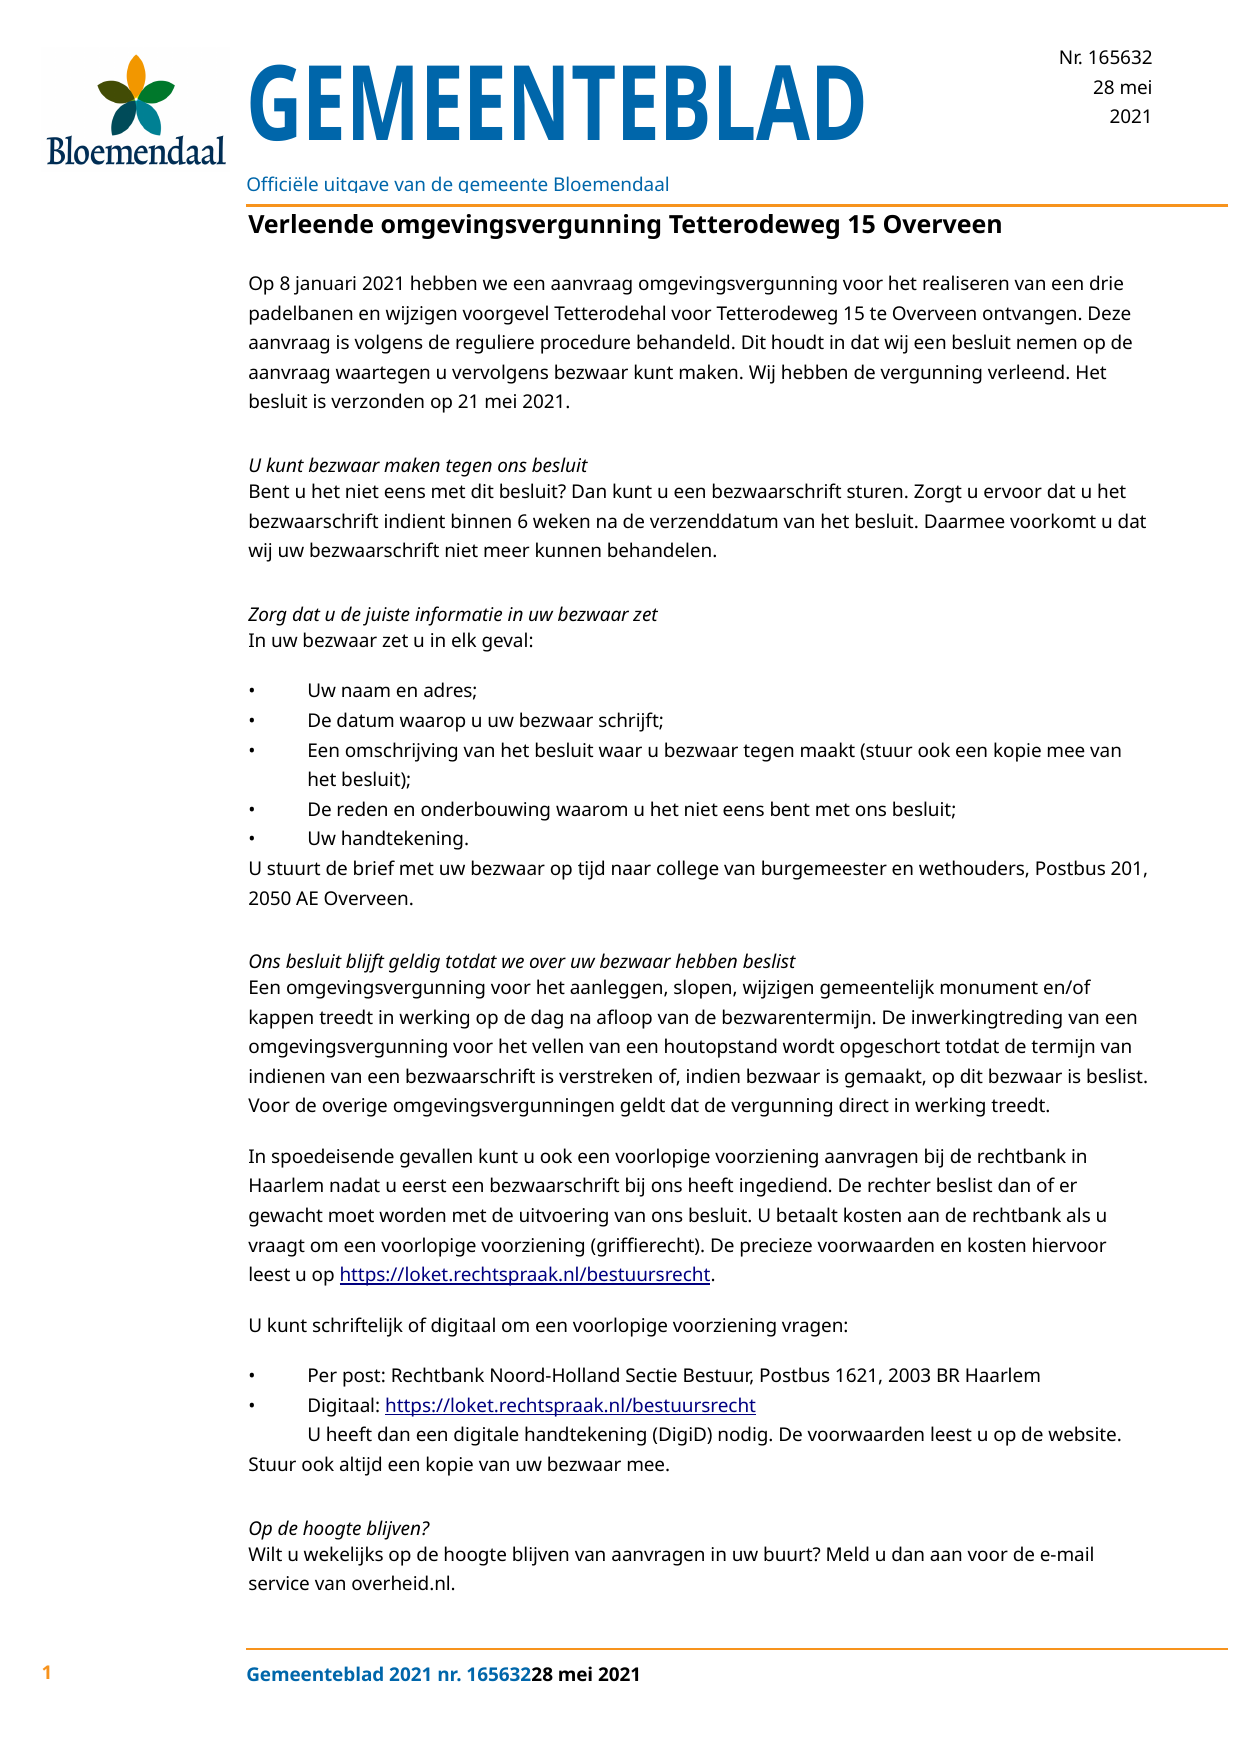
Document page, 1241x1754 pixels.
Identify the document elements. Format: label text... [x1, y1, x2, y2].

text Op de hoogte blijven? [248, 1515, 1152, 1541]
text Stuur ook altijd een kopie van uw bezwaar mee. [248, 1451, 1152, 1477]
list U heeft dan een digitale handtekening (DigiD) nodig. De voorwaarden leest u op de website. [248, 1421, 1152, 1447]
list Een omschrijving van het besluit waar u bezwaar tegen maakt (stuur ook een kopie mee van het besluit); [248, 737, 1152, 792]
text Verleende omgevingsvergunning Tetterodeweg 15 Overveen [248, 207, 1152, 241]
text In spoedeisende gevallen kunt u ook een voorlopige voorziening aanvragen bij de rechtbank in Haarlem nadat u eerst een bezwaarschrift bij ons heeft ingediend. De rechter beslist dan of er gewacht moet worden met de uitvoering van ons besluit. U betaalt kosten aan de rechtbank als u vraagt om een voorlopige voorziening (griffierecht). De precieze voorwaarden en kosten hiervoor leest u op https://loket.rechtspraak.nl/bestuursrecht. [248, 1143, 1152, 1287]
list Per post: Rechtbank Noord-Holland Sectie Bestuur, Postbus 1621, 2003 BR Haarlem [248, 1362, 1152, 1388]
text Op 8 januari 2021 hebben we een aanvraag omgevingsvergunning voor het realiseren van een drie padelbanen en wijzigen voorgevel Tetterodehal voor Tetterodeweg 15 te Overveen ontvangen. Deze aanvraag is volgens de reguliere procedure behandeld. Dit houdt in dat wij een besluit nemen op de aanvraag waartegen u vervolgens bezwaar kunt maken. Wij hebben de vergunning verleend. Het besluit is verzonden op 21 mei 2021. [248, 270, 1152, 414]
picture [41, 47, 231, 172]
text Bent u het niet eens met dit besluit? Dan kunt u een bezwaarschrift sturen. Zorgt u ervoor dat u het bezwaarschrift indient binnen 6 weken na de verzenddatum van het besluit. Daarmee voorkomt u dat wij uw bezwaarschrift niet meer kunnen behandelen. [248, 478, 1152, 563]
list De datum waarop u uw bezwaar schrijft; [248, 707, 1152, 733]
text Zorg dat u de juiste informatie in uw bezwaar zet [248, 601, 1152, 627]
list De reden en onderbouwing waarom u het niet eens bent met ons besluit; [248, 796, 1152, 822]
text U kunt bezwaar maken tegen ons besluit [248, 453, 1152, 478]
list Digitaal: https://loket.rechtspraak.nl/bestuursrecht [248, 1392, 1152, 1418]
text Ons besluit blijft geldig totdat we over uw bezwaar hebben beslist [248, 949, 1152, 974]
text Wilt u wekelijks op de hoogte blijven van aanvragen in uw buurt? Meld u dan aan voor de e-mail service van overheid.nl. [248, 1541, 1152, 1596]
text Een omgevingsvergunning voor het aanleggen, slopen, wijzigen gemeentelijk monument en/of kappen treedt in werking op de dag na afloop van de bezwarentermijn. De inwerkingtreding van een omgevingsvergunning voor het vellen van een houtopstand wordt opgeschort totdat de termijn van indienen van een bezwaarschrift is verstreken of, indien bezwaar is gemaakt, op dit bezwaar is beslist. Voor de overige omgevingsvergunningen geldt dat de vergunning direct in werking treedt. [248, 974, 1152, 1118]
text U stuurt de brief met uw bezwaar op tijd naar college van burgemeester en wethouders, Postbus 201, 2050 AE Overveen. [248, 855, 1152, 910]
text In uw bezwaar zet u in elk geval: [248, 627, 1152, 653]
list Uw naam en adres; [248, 678, 1152, 703]
list Uw handtekening. [248, 826, 1152, 851]
text U kunt schriftelijk of digitaal om een voorlopige voorziening vragen: [248, 1312, 1152, 1338]
